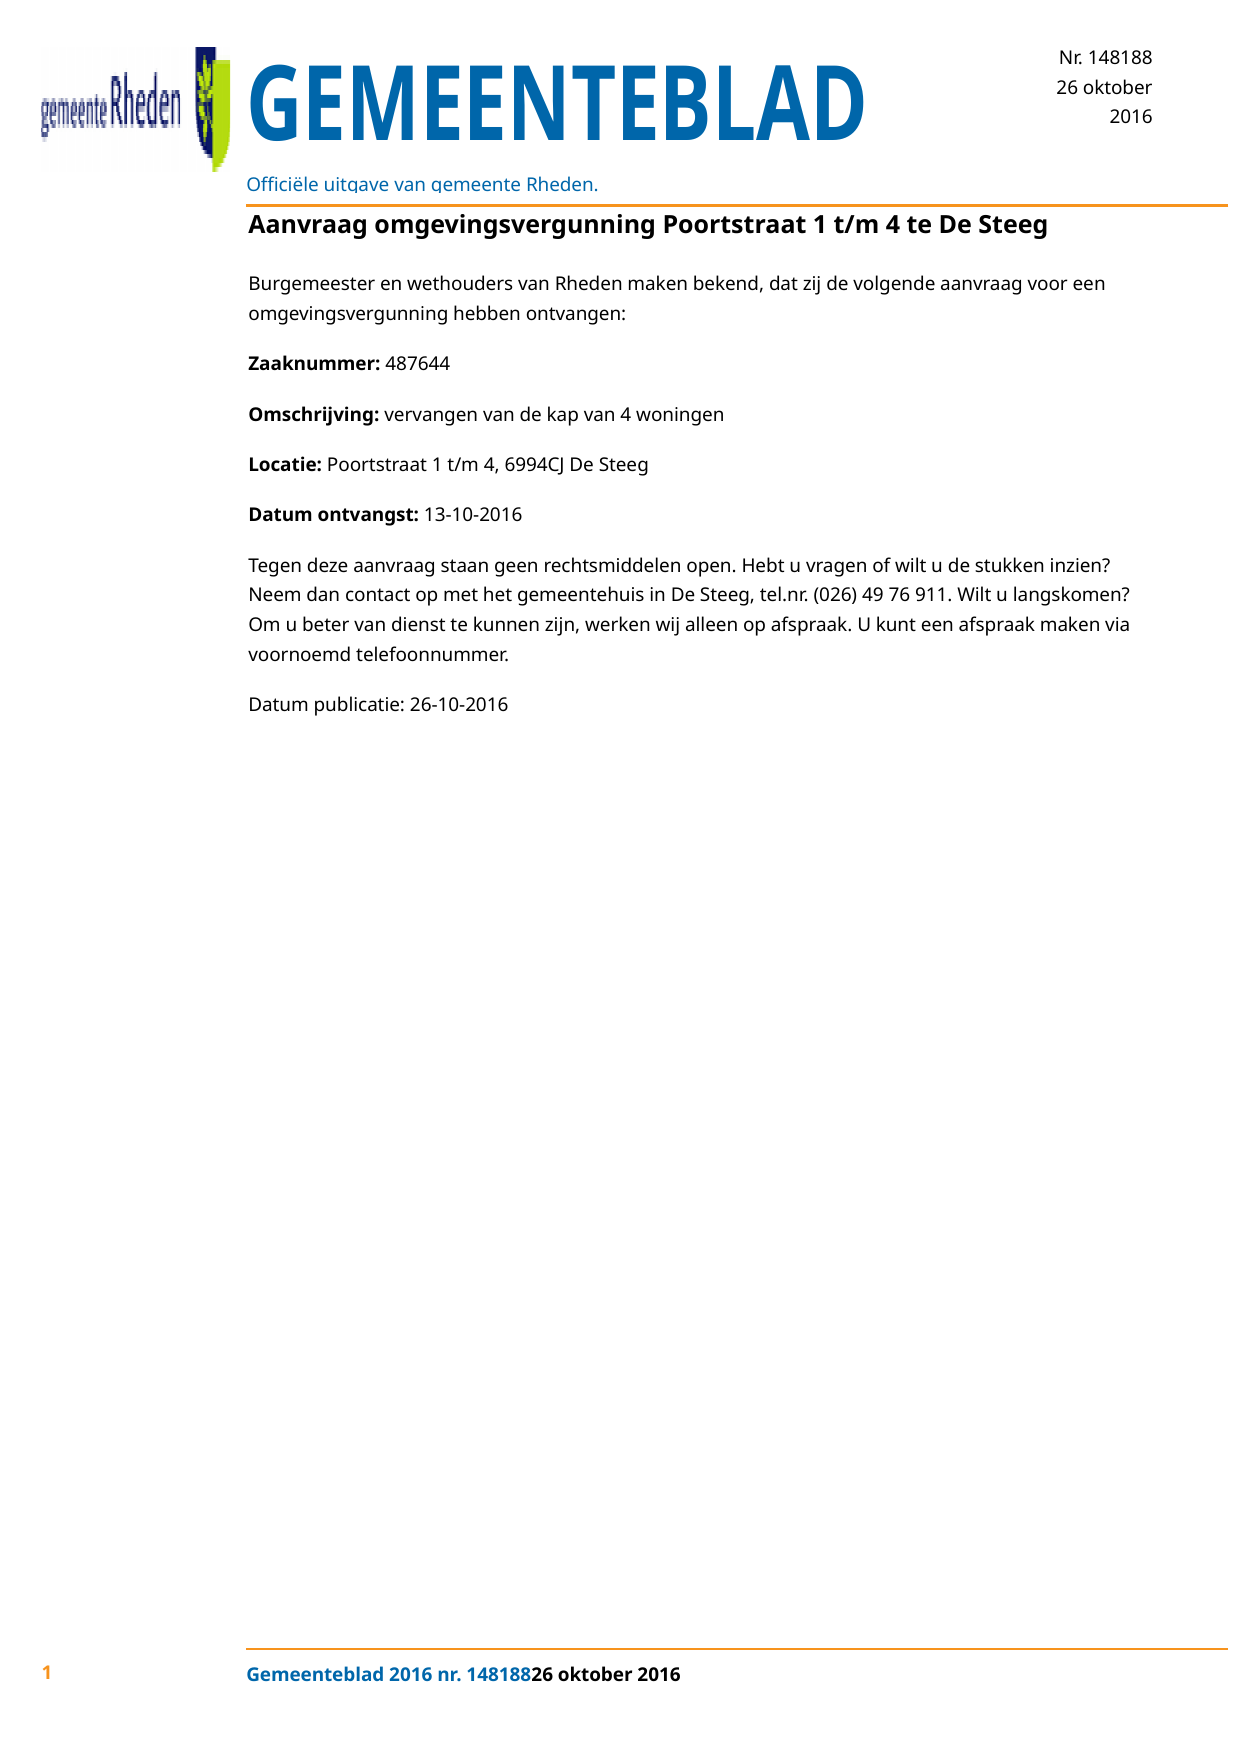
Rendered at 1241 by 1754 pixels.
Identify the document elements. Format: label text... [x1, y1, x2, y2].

text Omschrijving: vervangen van de kap van 4 woningen [248, 401, 1152, 426]
picture [41, 47, 231, 172]
text Zaaknummer: 487644 [248, 350, 1152, 376]
text Datum ontvangst: 13-10-2016 [248, 502, 1152, 527]
text Tegen deze aanvraag staan geen rechtsmiddelen open. Hebt u vragen of wilt u de stukken inzien? Neem dan contact op met het gemeentehuis in De Steeg, tel.nr. (026) 49 76 911. Wilt u langskomen? Om u beter van dienst te kunnen zijn, werken wij alleen op afspraak. U kunt een afspraak maken via voornoemd telefoonnummer. [248, 552, 1152, 666]
text Datum publicatie: 26-10-2016 [248, 691, 1152, 717]
text Burgemeester en wethouders van Rheden maken bekend, dat zij de volgende aanvraag voor een omgevingsvergunning hebben ontvangen: [248, 270, 1152, 326]
text Locatie: Poortstraat 1 t/m 4, 6994CJ De Steeg [248, 451, 1152, 477]
text Aanvraag omgevingsvergunning Poortstraat 1 t/m 4 te De Steeg [248, 207, 1152, 241]
